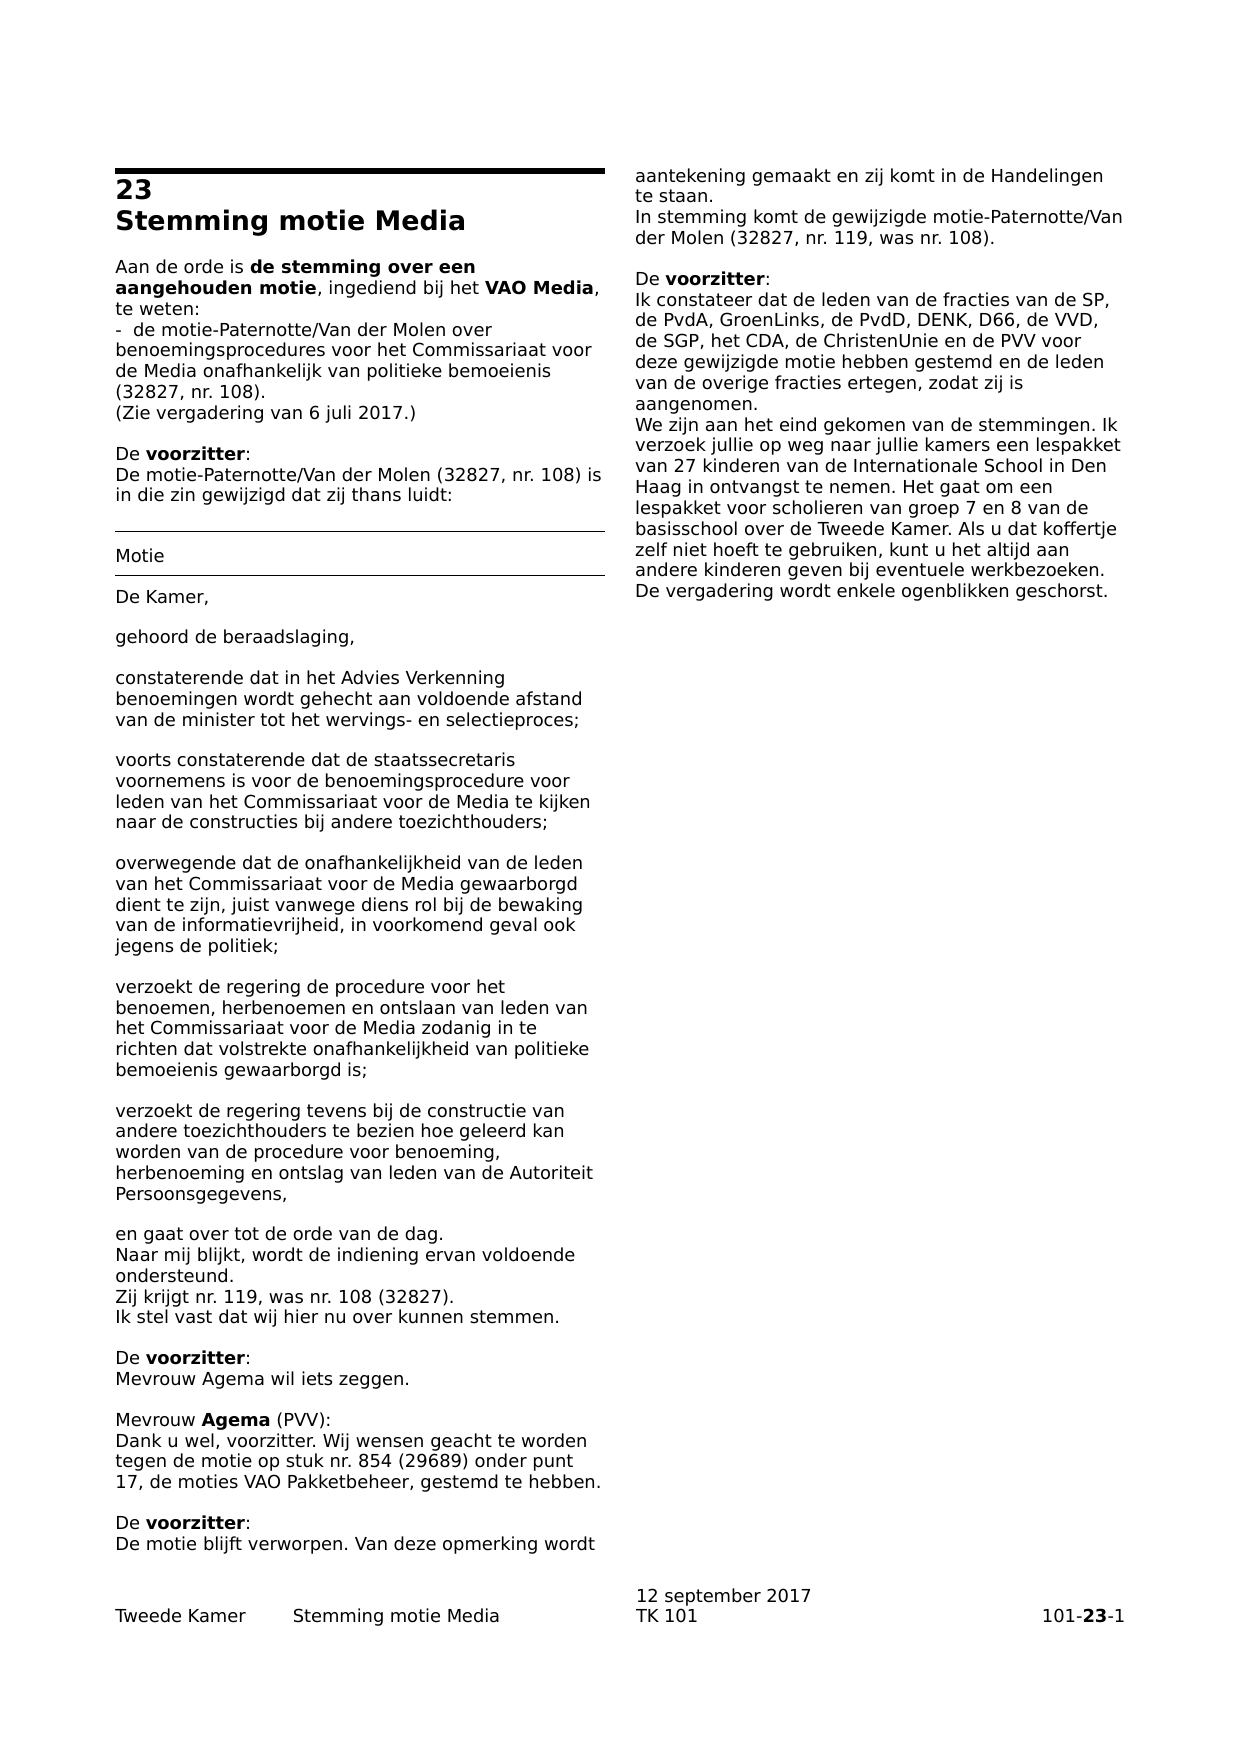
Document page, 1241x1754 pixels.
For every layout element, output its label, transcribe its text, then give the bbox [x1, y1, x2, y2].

text De Kamer, [115, 587, 605, 607]
text Dank u wel, voorzitter. Wij wensen geacht te worden tegen de motie op stuk nr. 854 (29689) onder punt 17, de moties VAO Pakketbeheer, gestemd te hebben. [115, 1430, 605, 1493]
text De motie blijft verworpen. Van deze opmerking wordt [115, 1534, 605, 1554]
text Ik stel vast dat wij hier nu over kunnen stemmen. [115, 1307, 605, 1328]
text In stemming komt de gewijzigde motie-Paternotte/Van der Molen (32827, nr. 119, was nr. 108). [635, 207, 1125, 249]
text De vergadering wordt enkele ogenblikken geschorst. [635, 581, 1125, 602]
text gehoord de beraadslaging, [115, 627, 605, 648]
text verzoekt de regering de procedure voor het benoemen, herbenoemen en ontslaan van leden van het Commissariaat voor de Media zodanig in te richten dat volstrekte onafhankelijkheid van politieke bemoeienis gewaarborgd is; [115, 977, 605, 1080]
text te weten: [115, 298, 605, 319]
text Aan de orde is de stemming over een aangehouden motie, ingediend bij het VAO Media, [115, 257, 605, 298]
text De voorzitter: [115, 1348, 605, 1369]
text Motie [115, 546, 605, 567]
text (Zie vergadering van 6 juli 2017.) [115, 403, 605, 423]
text Naar mij blijkt, wordt de indiening ervan voldoende ondersteund. [115, 1245, 605, 1286]
text voorts constaterende dat de staatssecretaris voornemens is voor de benoemingsprocedure voor leden van het Commissariaat voor de Media te kijken naar de constructies bij andere toezichthouders; [115, 750, 605, 833]
list de motie-Paternotte/Van der Molen over benoemingsprocedures voor het Commissariaat voor de Media onafhankelijk van politieke bemoeienis (32827, nr. 108). [115, 319, 605, 403]
text en gaat over tot de orde van de dag. [115, 1224, 605, 1245]
text De voorzitter: [115, 1513, 605, 1534]
text constaterende dat in het Advies Verkenning benoemingen wordt gehecht aan voldoende afstand van de minister tot het wervings- en selectieproces; [115, 668, 605, 730]
text overwegende dat de onafhankelijkheid van de leden van het Commissariaat voor de Media gewaarborgd dient te zijn, juist vanwege diens rol bij de bewaking van de informatievrijheid, in voorkomend geval ook jegens de politiek; [115, 853, 605, 957]
text De motie-Paternotte/Van der Molen (32827, nr. 108) is in die zin gewijzigd dat zij thans luidt: [115, 464, 605, 506]
text Mevrouw Agema wil iets zeggen. [115, 1369, 605, 1390]
text verzoekt de regering tevens bij de constructie van andere toezichthouders te bezien hoe geleerd kan worden van de procedure voor benoeming, herbenoeming en ontslag van leden van de Autoriteit Persoonsgegevens, [115, 1100, 605, 1204]
text De voorzitter: [115, 443, 605, 464]
title 23 Stemming motie Media [115, 174, 605, 237]
text Ik constateer dat de leden van de fracties van de SP, de PvdA, GroenLinks, de PvdD, DENK, D66, de VVD, de SGP, het CDA, de ChristenUnie en de PVV voor deze gewijzigde motie hebben gestemd en de leden van de overige fracties ertegen, zodat zij is aangenomen. [635, 289, 1125, 414]
text aantekening gemaakt en zij komt in de Handelingen te staan. [635, 165, 1125, 207]
text De voorzitter: [635, 269, 1125, 289]
text We zijn aan het eind gekomen van de stemmingen. Ik verzoek jullie op weg naar jullie kamers een lespakket van 27 kinderen van de Internationale School in Den Haag in ontvangst te nemen. Het gaat om een lespakket voor scholieren van groep 7 en 8 van de basisschool over de Tweede Kamer. Als u dat koffertje zelf niet hoeft te gebruiken, kunt u het altijd aan andere kinderen geven bij eventuele werkbezoeken. [635, 414, 1125, 581]
text Mevrouw Agema (PVV): [115, 1410, 605, 1430]
text Zij krijgt nr. 119, was nr. 108 (32827). [115, 1286, 605, 1307]
